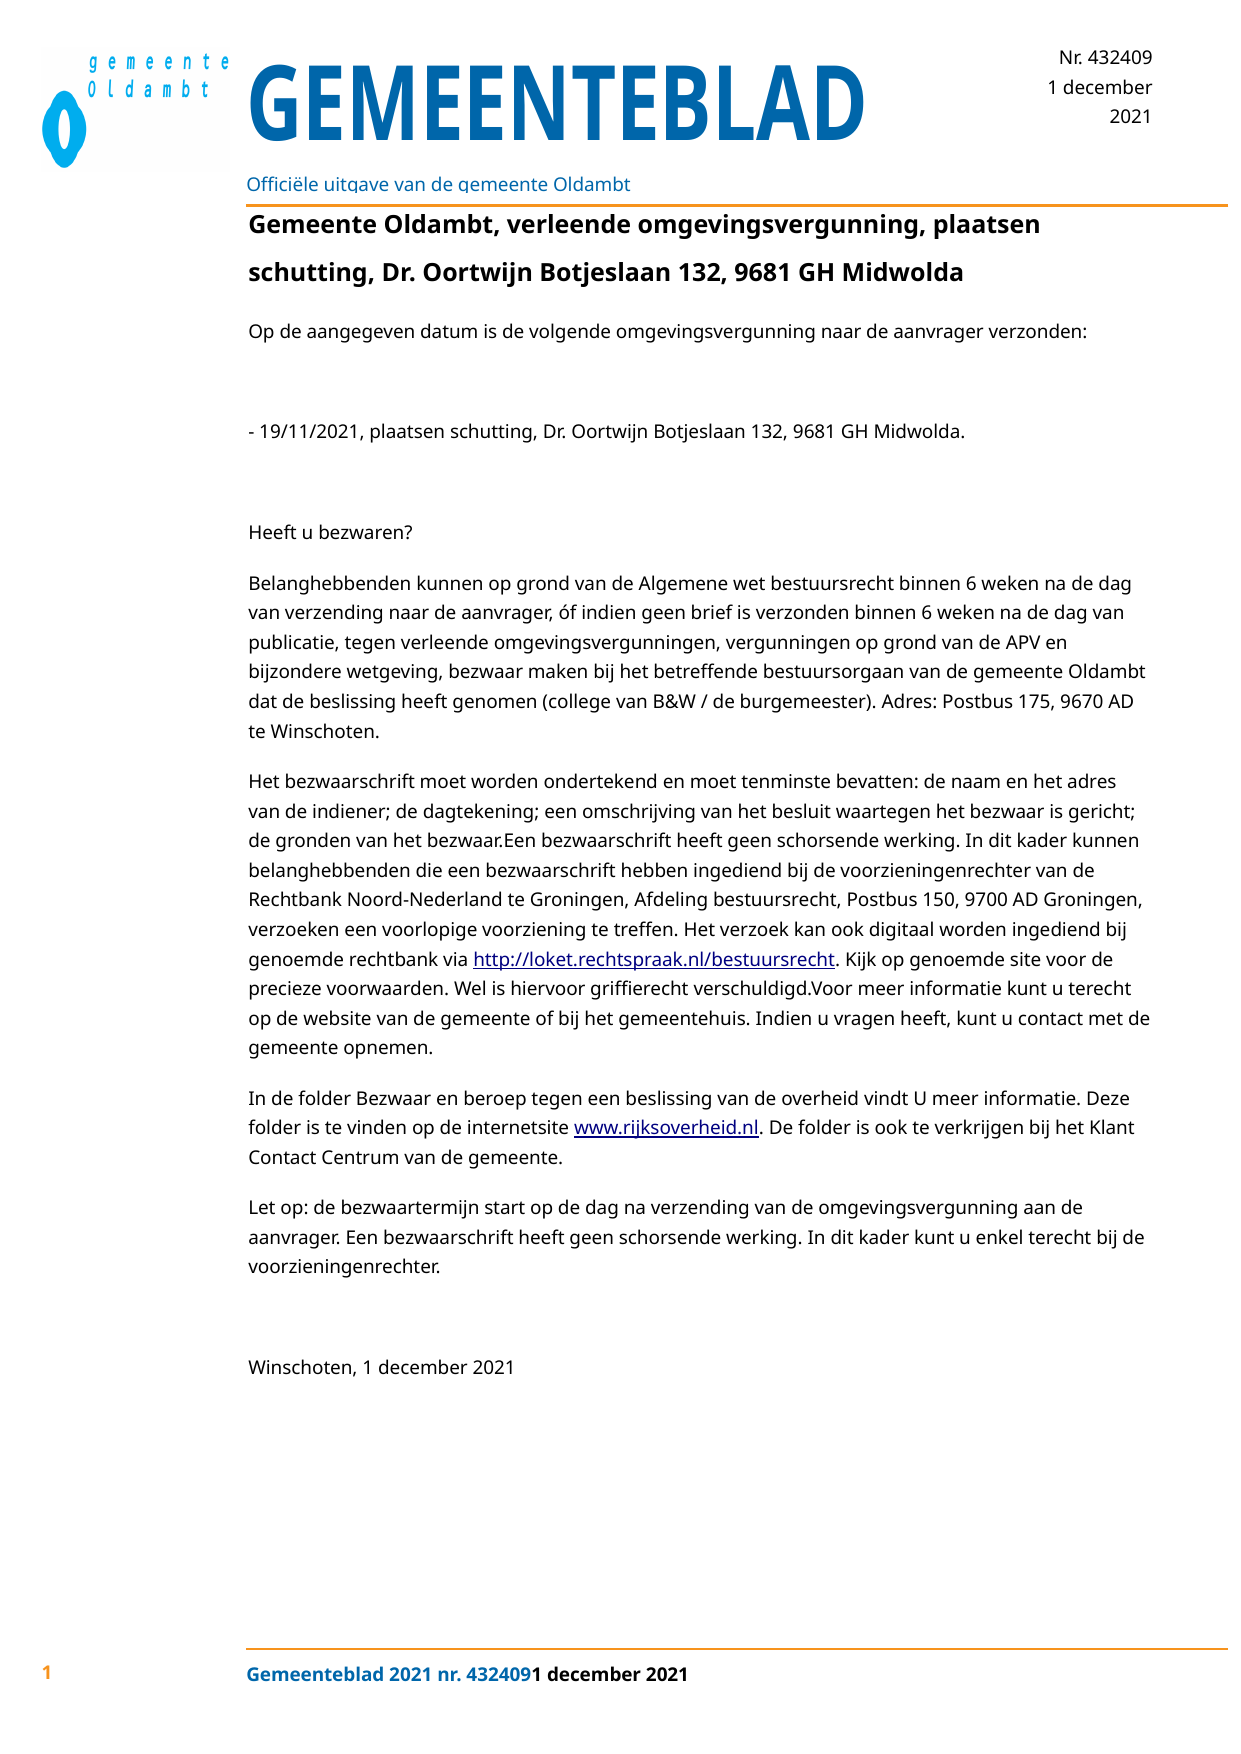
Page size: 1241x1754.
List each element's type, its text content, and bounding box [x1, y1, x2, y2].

text Op de aangegeven datum is de volgende omgevingsvergunning naar de aanvrager verzonden: [248, 318, 1152, 344]
text Winschoten, 1 december 2021 [248, 1354, 1152, 1380]
text Belanghebbenden kunnen op grond van de Algemene wet bestuursrecht binnen 6 weken na de dag van verzending naar de aanvrager, óf indien geen brief is verzonden binnen 6 weken na de dag van publicatie, tegen verleende omgevingsvergunningen, vergunningen op grond van de APV en bijzondere wetgeving, bezwaar maken bij het betreffende bestuursorgaan van de gemeente Oldambt dat de beslissing heeft genomen (college van B&W / de burgemeester). Adres: Postbus 175, 9670 AD te Winschoten. [248, 570, 1152, 744]
text Let op: de bezwaartermijn start op de dag na verzending van de omgevingsvergunning aan de aanvrager. Een bezwaarschrift heeft geen schorsende werking. In dit kader kunt u enkel terecht bij de voorzieningenrechter. [248, 1194, 1152, 1279]
text Heeft u bezwaren? [248, 519, 1152, 545]
text Gemeente Oldambt, verleende omgevingsvergunning, plaatsen schutting, Dr. Oortwijn Botjeslaan 132, 9681 GH Midwolda [248, 207, 1152, 288]
text Het bezwaarschrift moet worden ondertekend en moet tenminste bevatten: de naam en het adres van de indiener; de dagtekening; een omschrijving van het besluit waartegen het bezwaar is gericht; de gronden van het bezwaar.Een bezwaarschrift heeft geen schorsende werking. In dit kader kunnen belanghebbenden die een bezwaarschrift hebben ingediend bij de voorzieningenrechter van de Rechtbank Noord-Nederland te Groningen, Afdeling bestuursrecht, Postbus 150, 9700 AD Groningen, verzoeken een voorlopige voorziening te treffen. Het verzoek kan ook digitaal worden ingediend bij genoemde rechtbank via http://loket.rechtspraak.nl/bestuursrecht. Kijk op genoemde site voor de precieze voorwaarden. Wel is hiervoor griffierecht verschuldigd.Voor meer informatie kunt u terecht op de website van de gemeente of bij het gemeentehuis. Indien u vragen heeft, kunt u contact met de gemeente opnemen. [248, 768, 1152, 1060]
picture [41, 47, 231, 172]
text In de folder Bezwaar en beroep tegen een beslissing van de overheid vindt U meer informatie. Deze folder is te vinden op de internetsite www.rijksoverheid.nl. De folder is ook te verkrijgen bij het Klant Contact Centrum van de gemeente. [248, 1085, 1152, 1170]
text - 19/11/2021, plaatsen schutting, Dr. Oortwijn Botjeslaan 132, 9681 GH Midwolda. [248, 419, 1152, 444]
